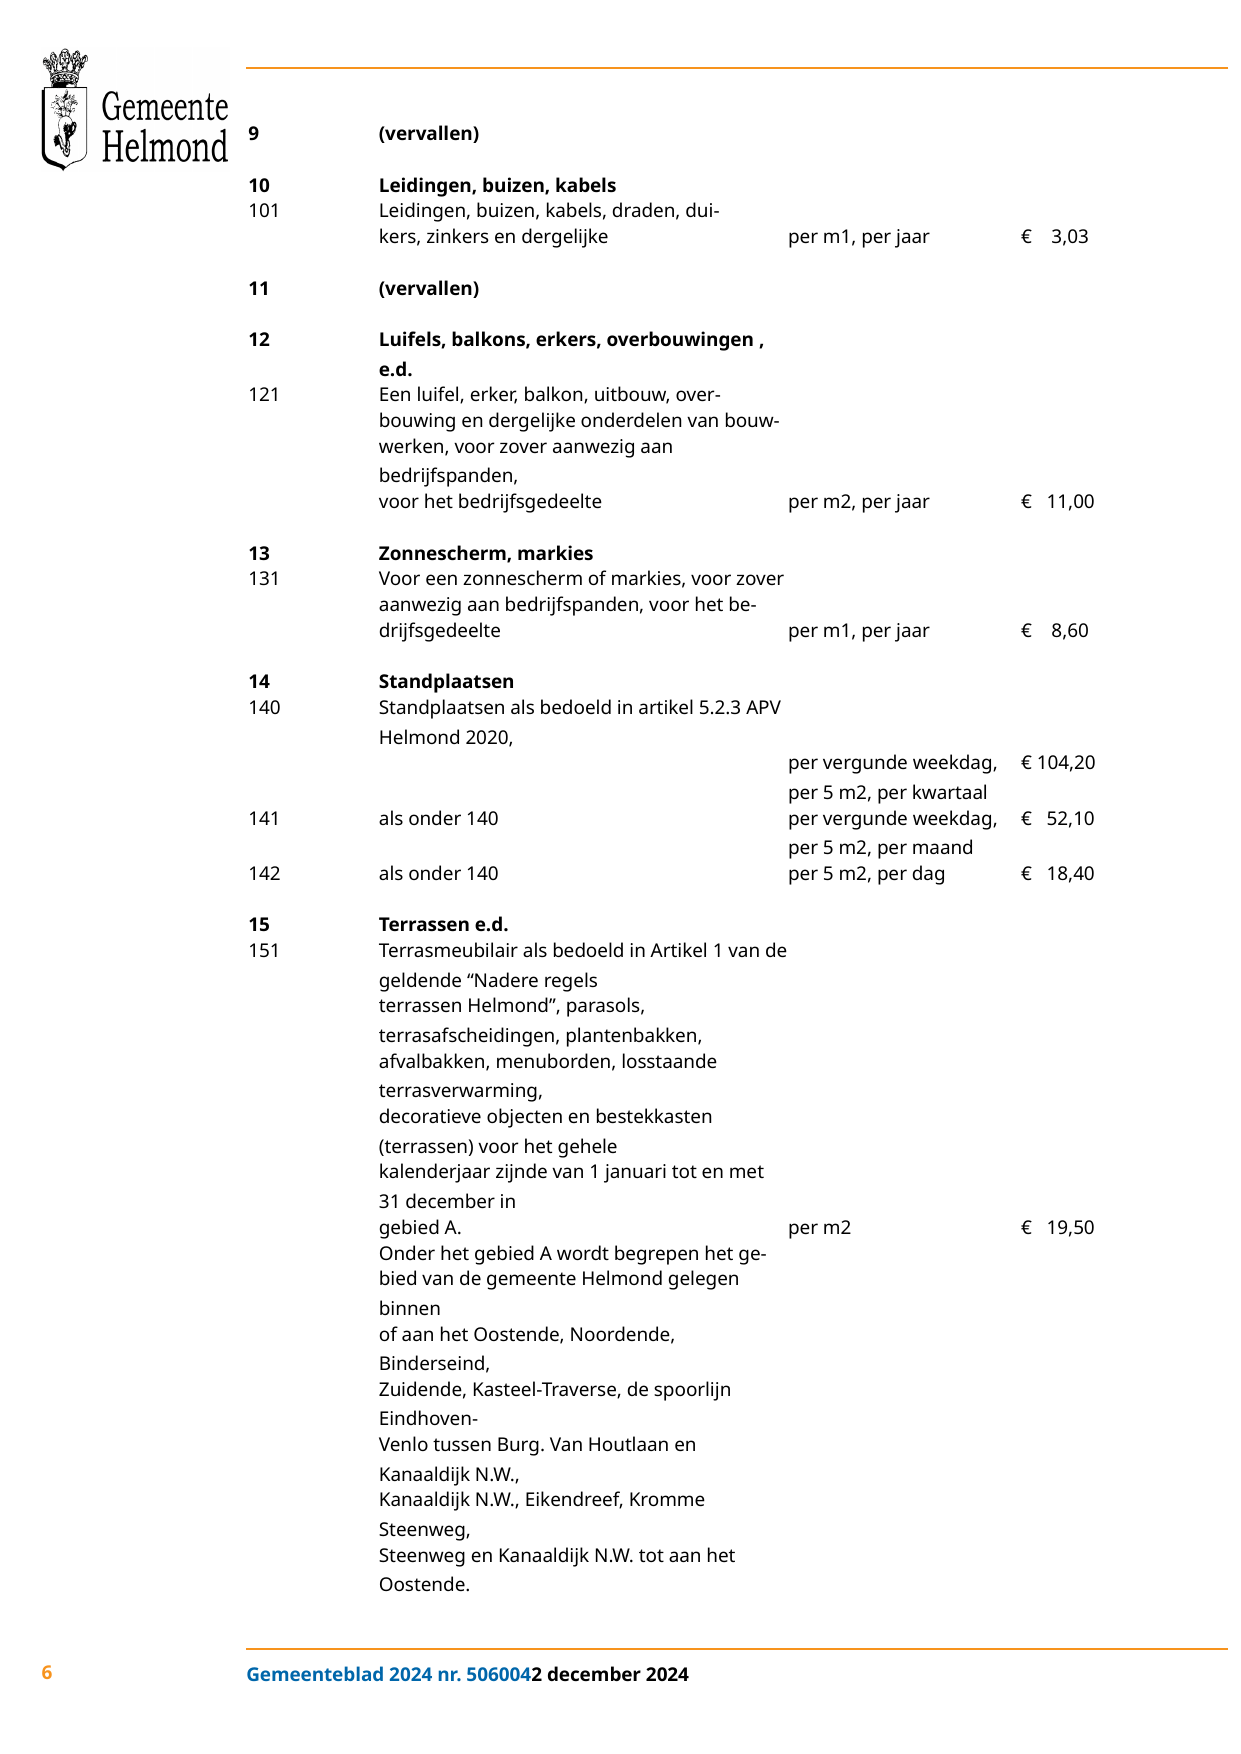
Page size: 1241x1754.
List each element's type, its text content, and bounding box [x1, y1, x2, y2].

table_cell € 52,10 [1021, 805, 1152, 860]
table_cell 13 [248, 540, 379, 566]
table_cell [379, 146, 788, 172]
table_cell [788, 1431, 1021, 1487]
table_cell kers, zinkers en dergelijke [379, 224, 788, 249]
table_cell € 18,40 [1021, 860, 1152, 886]
table_cell 151 [248, 938, 379, 993]
table_cell [1021, 1240, 1152, 1265]
table_cell € 19,50 [1021, 1214, 1152, 1240]
table_cell [248, 1321, 379, 1376]
table_cell per m2 [788, 1214, 1021, 1240]
table_cell [1021, 326, 1152, 382]
table_cell 142 [248, 860, 379, 886]
table_cell 10 [248, 172, 379, 198]
table_cell [379, 886, 788, 912]
table_cell Voor een zonnescherm of markies, voor zover [379, 566, 788, 591]
table_cell [379, 249, 788, 275]
table_cell Kanaaldijk N.W., Eikendreef, Kromme Steenweg, [379, 1487, 788, 1542]
table_cell per m1, per jaar [788, 617, 1021, 643]
table_cell € 8,60 [1021, 617, 1152, 643]
table_cell [248, 1240, 379, 1265]
table_cell gebied A. [379, 1214, 788, 1240]
table_cell [788, 408, 1021, 433]
table_cell € 104,20 [1021, 750, 1152, 805]
table_cell [379, 514, 788, 540]
table_cell [1021, 121, 1152, 146]
table_cell [788, 1542, 1021, 1597]
table_cell [248, 224, 379, 249]
table_cell [788, 95, 1021, 121]
table_cell [1021, 566, 1152, 591]
table_cell [248, 1103, 379, 1159]
table_cell [788, 433, 1021, 488]
table_cell [788, 249, 1021, 275]
table_cell [379, 95, 788, 121]
table_cell [788, 146, 1021, 172]
table_cell per vergunde weekdag, per 5 m2, per maand [788, 805, 1021, 860]
table_cell decoratieve objecten en bestekkasten (terrassen) voor het gehele [379, 1103, 788, 1159]
table_cell [788, 886, 1021, 912]
table_cell [248, 1431, 379, 1487]
table_cell [248, 95, 379, 121]
table_cell 12 [248, 326, 379, 382]
table_cell [788, 1103, 1021, 1159]
table_cell [1021, 591, 1152, 617]
table_cell [248, 489, 379, 514]
table_cell [788, 1240, 1021, 1265]
table_cell [248, 433, 379, 488]
table_cell [1021, 1103, 1152, 1159]
table_cell [1021, 1431, 1152, 1487]
table_cell Onder het gebied A wordt begrepen het ge- [379, 1240, 788, 1265]
table_cell [1021, 146, 1152, 172]
table_cell [788, 669, 1021, 694]
table_cell [248, 514, 379, 540]
table_cell [1021, 95, 1152, 121]
table_cell Standplaatsen [379, 669, 788, 694]
table_cell 14 [248, 669, 379, 694]
table_cell [1021, 514, 1152, 540]
table_cell aanwezig aan bedrijfspanden, voor het be- [379, 591, 788, 617]
table_cell [788, 121, 1021, 146]
table_cell [1021, 540, 1152, 566]
table_cell [248, 408, 379, 433]
table_cell werken, voor zover aanwezig aan bedrijfspanden, [379, 433, 788, 488]
table_cell [788, 1048, 1021, 1103]
table_cell [248, 617, 379, 643]
table_cell per 5 m2, per dag [788, 860, 1021, 886]
table_cell [248, 1265, 379, 1321]
table_cell [788, 912, 1021, 937]
table_cell [788, 938, 1021, 993]
table_cell [788, 993, 1021, 1048]
table_cell [248, 750, 379, 805]
table_cell [1021, 172, 1152, 198]
table_cell [1021, 1542, 1152, 1597]
table_cell drijfsgedeelte [379, 617, 788, 643]
table_cell [788, 326, 1021, 382]
table_cell [248, 146, 379, 172]
table_cell per m2, per jaar [788, 489, 1021, 514]
table_cell [1021, 382, 1152, 407]
table_cell [379, 301, 788, 326]
table_cell [788, 198, 1021, 223]
table_cell 121 [248, 382, 379, 407]
table_cell [788, 1159, 1021, 1214]
table_cell 11 [248, 275, 379, 301]
table_cell per vergunde weekdag, per 5 m2, per kwartaal [788, 750, 1021, 805]
table_cell [1021, 1048, 1152, 1103]
table_cell Terrasmeubilair als bedoeld in Artikel 1 van de geldende “Nadere regels [379, 938, 788, 993]
table_cell Standplaatsen als bedoeld in artikel 5.2.3 APV Helmond 2020, [379, 694, 788, 749]
table_cell bied van de gemeente Helmond gelegen binnen [379, 1265, 788, 1321]
table_cell [1021, 1265, 1152, 1321]
table_cell [1021, 1487, 1152, 1542]
table_cell [248, 993, 379, 1048]
table_cell voor het bedrijfsgedeelte [379, 489, 788, 514]
table_cell [1021, 433, 1152, 488]
table_cell Luifels, balkons, erkers, overbouwingen , e.d. [379, 326, 788, 382]
table_cell [248, 1048, 379, 1103]
table_cell [1021, 198, 1152, 223]
table_cell [248, 1159, 379, 1214]
table_cell [248, 1487, 379, 1542]
table_cell als onder 140 [379, 860, 788, 886]
table_cell (vervallen) [379, 121, 788, 146]
table_cell afvalbakken, menuborden, losstaande terrasverwarming, [379, 1048, 788, 1103]
table_cell 9 [248, 121, 379, 146]
table_cell [1021, 408, 1152, 433]
table_cell (vervallen) [379, 275, 788, 301]
table_cell [379, 643, 788, 668]
table_cell Venlo tussen Burg. Van Houtlaan en Kanaaldijk N.W., [379, 1431, 788, 1487]
table_cell [248, 301, 379, 326]
table_cell € 3,03 [1021, 224, 1152, 249]
table_cell [379, 750, 788, 805]
table_cell kalenderjaar zijnde van 1 januari tot en met 31 december in [379, 1159, 788, 1214]
table_cell 140 [248, 694, 379, 749]
table_cell [788, 694, 1021, 749]
table_cell [788, 275, 1021, 301]
table_cell [1021, 643, 1152, 668]
table_cell Zuidende, Kasteel-Traverse, de spoorlijn Eindhoven- [379, 1376, 788, 1431]
table_cell [788, 540, 1021, 566]
table_cell [1021, 249, 1152, 275]
table_cell [248, 1542, 379, 1597]
table_cell [1021, 1376, 1152, 1431]
table_cell [248, 591, 379, 617]
table_cell [788, 1487, 1021, 1542]
table_cell Leidingen, buizen, kabels [379, 172, 788, 198]
table_cell bouwing en dergelijke onderdelen van bouw- [379, 408, 788, 433]
table_cell [788, 643, 1021, 668]
table_cell of aan het Oostende, Noordende, Binderseind, [379, 1321, 788, 1376]
table_cell 131 [248, 566, 379, 591]
table_cell Steenweg en Kanaaldijk N.W. tot aan het Oostende. [379, 1542, 788, 1597]
table_cell [248, 886, 379, 912]
table_cell [1021, 886, 1152, 912]
table_cell [1021, 912, 1152, 937]
table_cell [788, 514, 1021, 540]
table_cell Een luifel, erker, balkon, uitbouw, over- [379, 382, 788, 407]
table_cell [788, 566, 1021, 591]
table_cell [1021, 694, 1152, 749]
table_cell [1021, 1159, 1152, 1214]
table_cell 141 [248, 805, 379, 860]
table_cell [788, 591, 1021, 617]
table_cell [1021, 938, 1152, 993]
table_cell 101 [248, 198, 379, 223]
table_cell [788, 1321, 1021, 1376]
table_cell 15 [248, 912, 379, 937]
table_cell [1021, 993, 1152, 1048]
table_cell [788, 1376, 1021, 1431]
table_cell [1021, 301, 1152, 326]
table_cell als onder 140 [379, 805, 788, 860]
table_cell [1021, 1321, 1152, 1376]
table_cell Zonnescherm, markies [379, 540, 788, 566]
table_cell [248, 643, 379, 668]
table_cell [1021, 275, 1152, 301]
table_cell [248, 1214, 379, 1240]
table_cell € 11,00 [1021, 489, 1152, 514]
table_cell terrassen Helmond”, parasols, terrasafscheidingen, plantenbakken, [379, 993, 788, 1048]
table_cell Leidingen, buizen, kabels, draden, dui- [379, 198, 788, 223]
picture [41, 47, 231, 172]
table_cell [788, 172, 1021, 198]
table_cell [788, 382, 1021, 407]
table_cell [788, 301, 1021, 326]
table_cell [248, 249, 379, 275]
table_cell [1021, 669, 1152, 694]
table_cell [248, 1376, 379, 1431]
table_cell Terrassen e.d. [379, 912, 788, 937]
table_cell per m1, per jaar [788, 224, 1021, 249]
table_cell [788, 1265, 1021, 1321]
